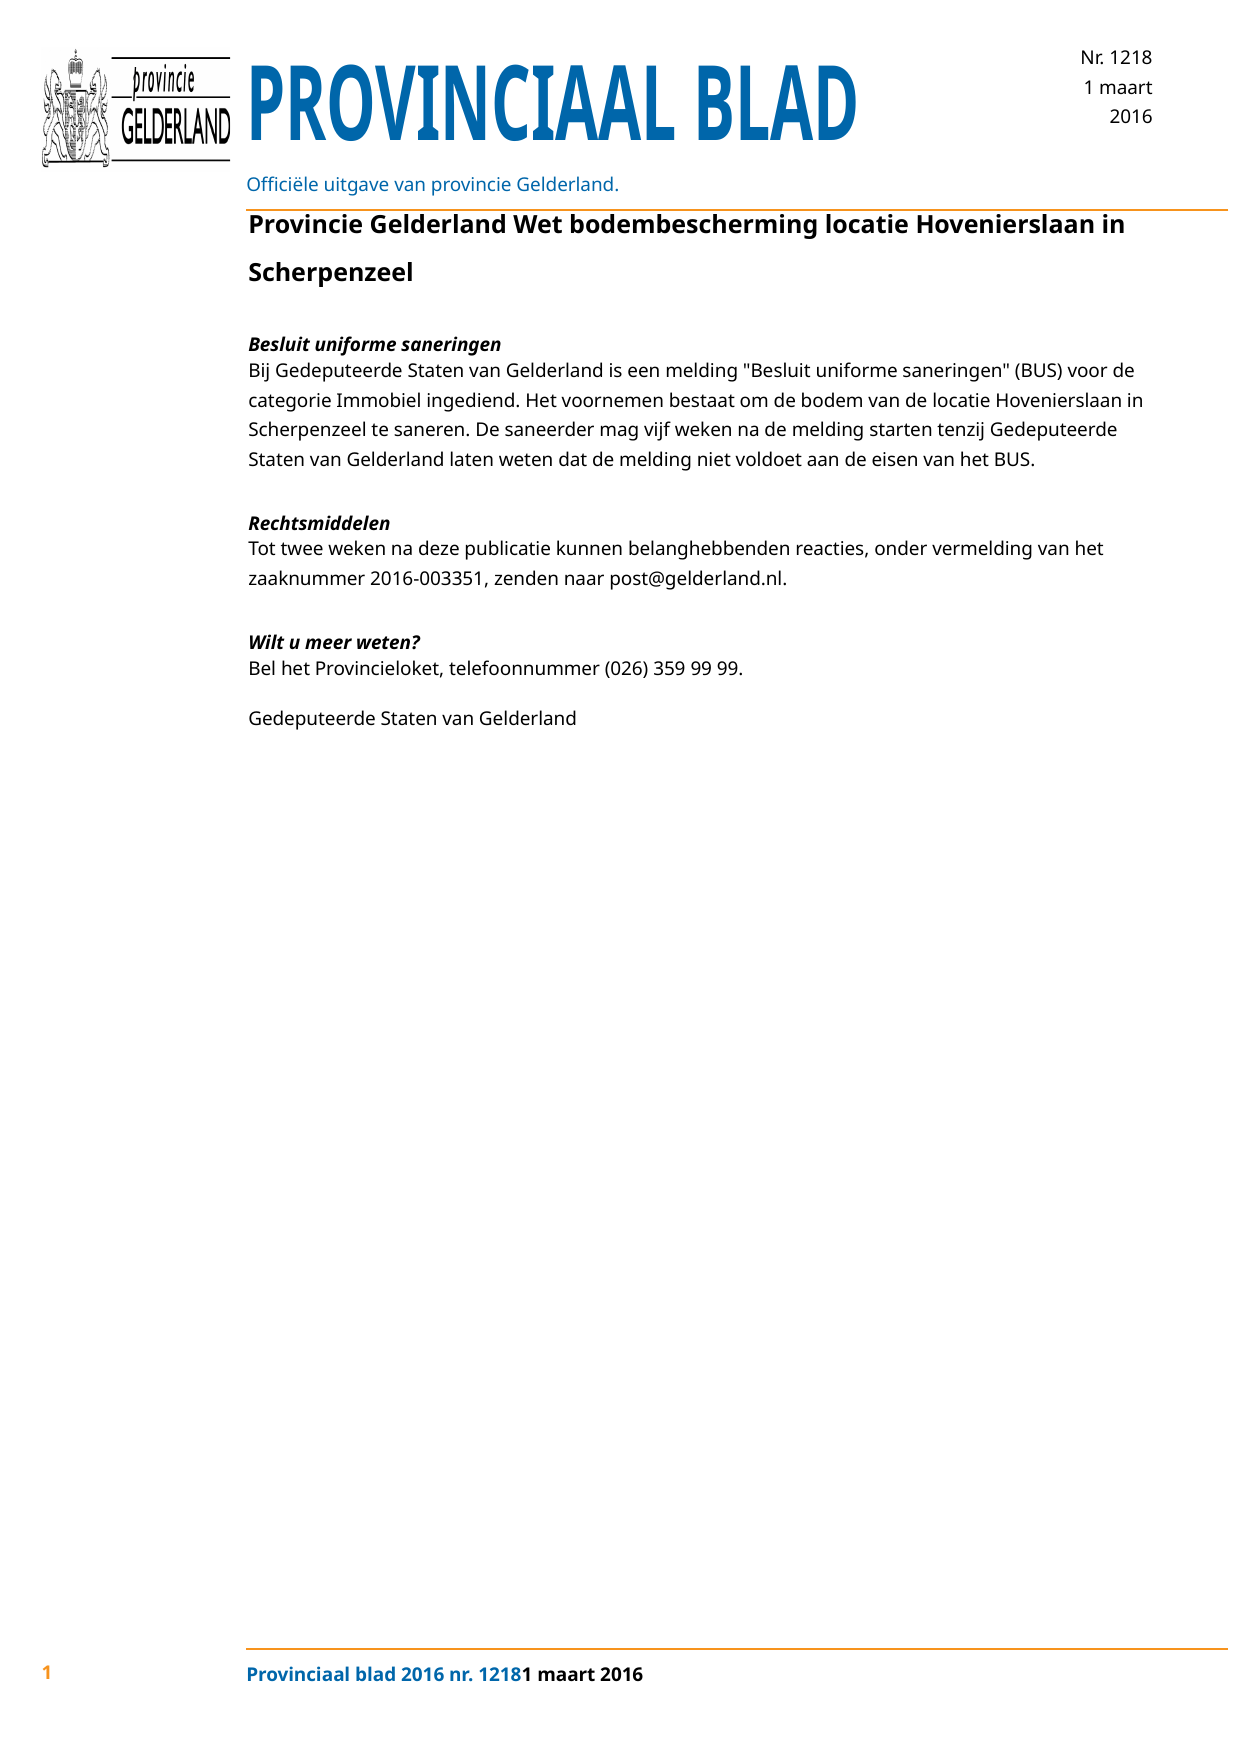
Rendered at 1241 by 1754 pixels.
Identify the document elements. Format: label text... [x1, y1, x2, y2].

text Bel het Provincieloket, telefoonnummer (026) 359 99 99. [248, 655, 1152, 681]
text Wilt u meer weten? [248, 629, 1152, 655]
text Tot twee weken na deze publicatie kunnen belanghebbenden reacties, onder vermelding van het zaaknummer 2016-003351, zenden naar post@gelderland.nl. [248, 536, 1152, 591]
text Provincie Gelderland Wet bodembescherming locatie Hovenierslaan in Scherpenzeel [248, 211, 1152, 288]
picture [41, 47, 231, 172]
text Besluit uniforme saneringen [248, 331, 1152, 357]
text Bij Gedeputeerde Staten van Gelderland is een melding "Besluit uniforme saneringen" (BUS) voor de categorie Immobiel ingediend. Het voornemen bestaat om de bodem van de locatie Hovenierslaan in Scherpenzeel te saneren. De saneerder mag vijf weken na de melding starten tenzij Gedeputeerde Staten van Gelderland laten weten dat de melding niet voldoet aan de eisen van het BUS. [248, 357, 1152, 472]
text Gedeputeerde Staten van Gelderland [248, 705, 1152, 731]
text Rechtsmiddelen [248, 510, 1152, 536]
